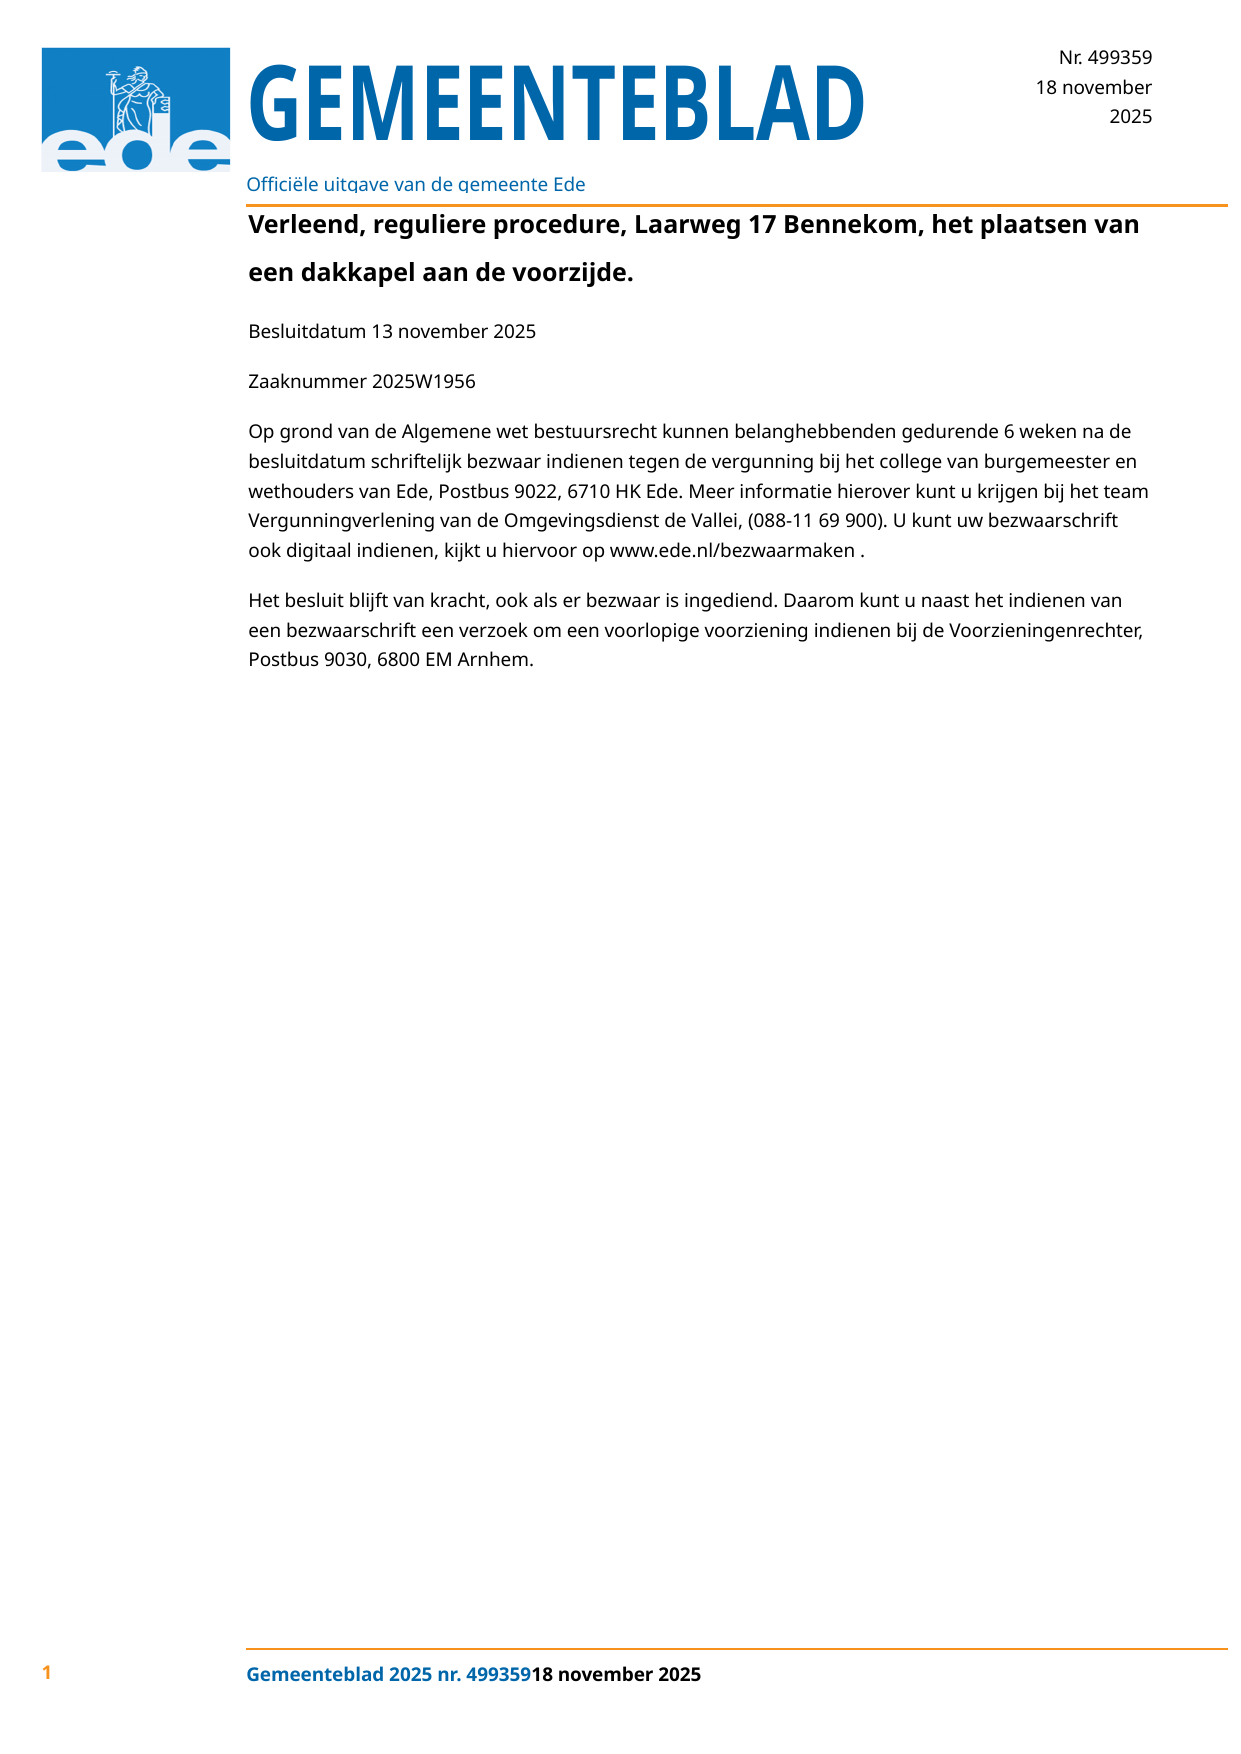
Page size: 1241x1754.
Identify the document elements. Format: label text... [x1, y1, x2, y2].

picture [41, 47, 231, 172]
text Besluitdatum 13 november 2025 [248, 318, 1152, 344]
text Zaaknummer 2025W1956 [248, 368, 1152, 394]
text Het besluit blijft van kracht, ook als er bezwaar is ingediend. Daarom kunt u naast het indienen van een bezwaarschrift een verzoek om een voorlopige voorziening indienen bij de Voorzieningenrechter, Postbus 9030, 6800 EM Arnhem. [248, 587, 1152, 672]
text Op grond van de Algemene wet bestuursrecht kunnen belanghebbenden gedurende 6 weken na de besluitdatum schriftelijk bezwaar indienen tegen de vergunning bij het college van burgemeester en wethouders van Ede, Postbus 9022, 6710 HK Ede. Meer informatie hierover kunt u krijgen bij het team Vergunningverlening van de Omgevingsdienst de Vallei, (088-11 69 900). U kunt uw bezwaarschrift ook digitaal indienen, kijkt u hiervoor op www.ede.nl/bezwaarmaken . [248, 419, 1152, 563]
text Verleend, reguliere procedure, Laarweg 17 Bennekom, het plaatsen van een dakkapel aan de voorzijde. [248, 207, 1152, 288]
